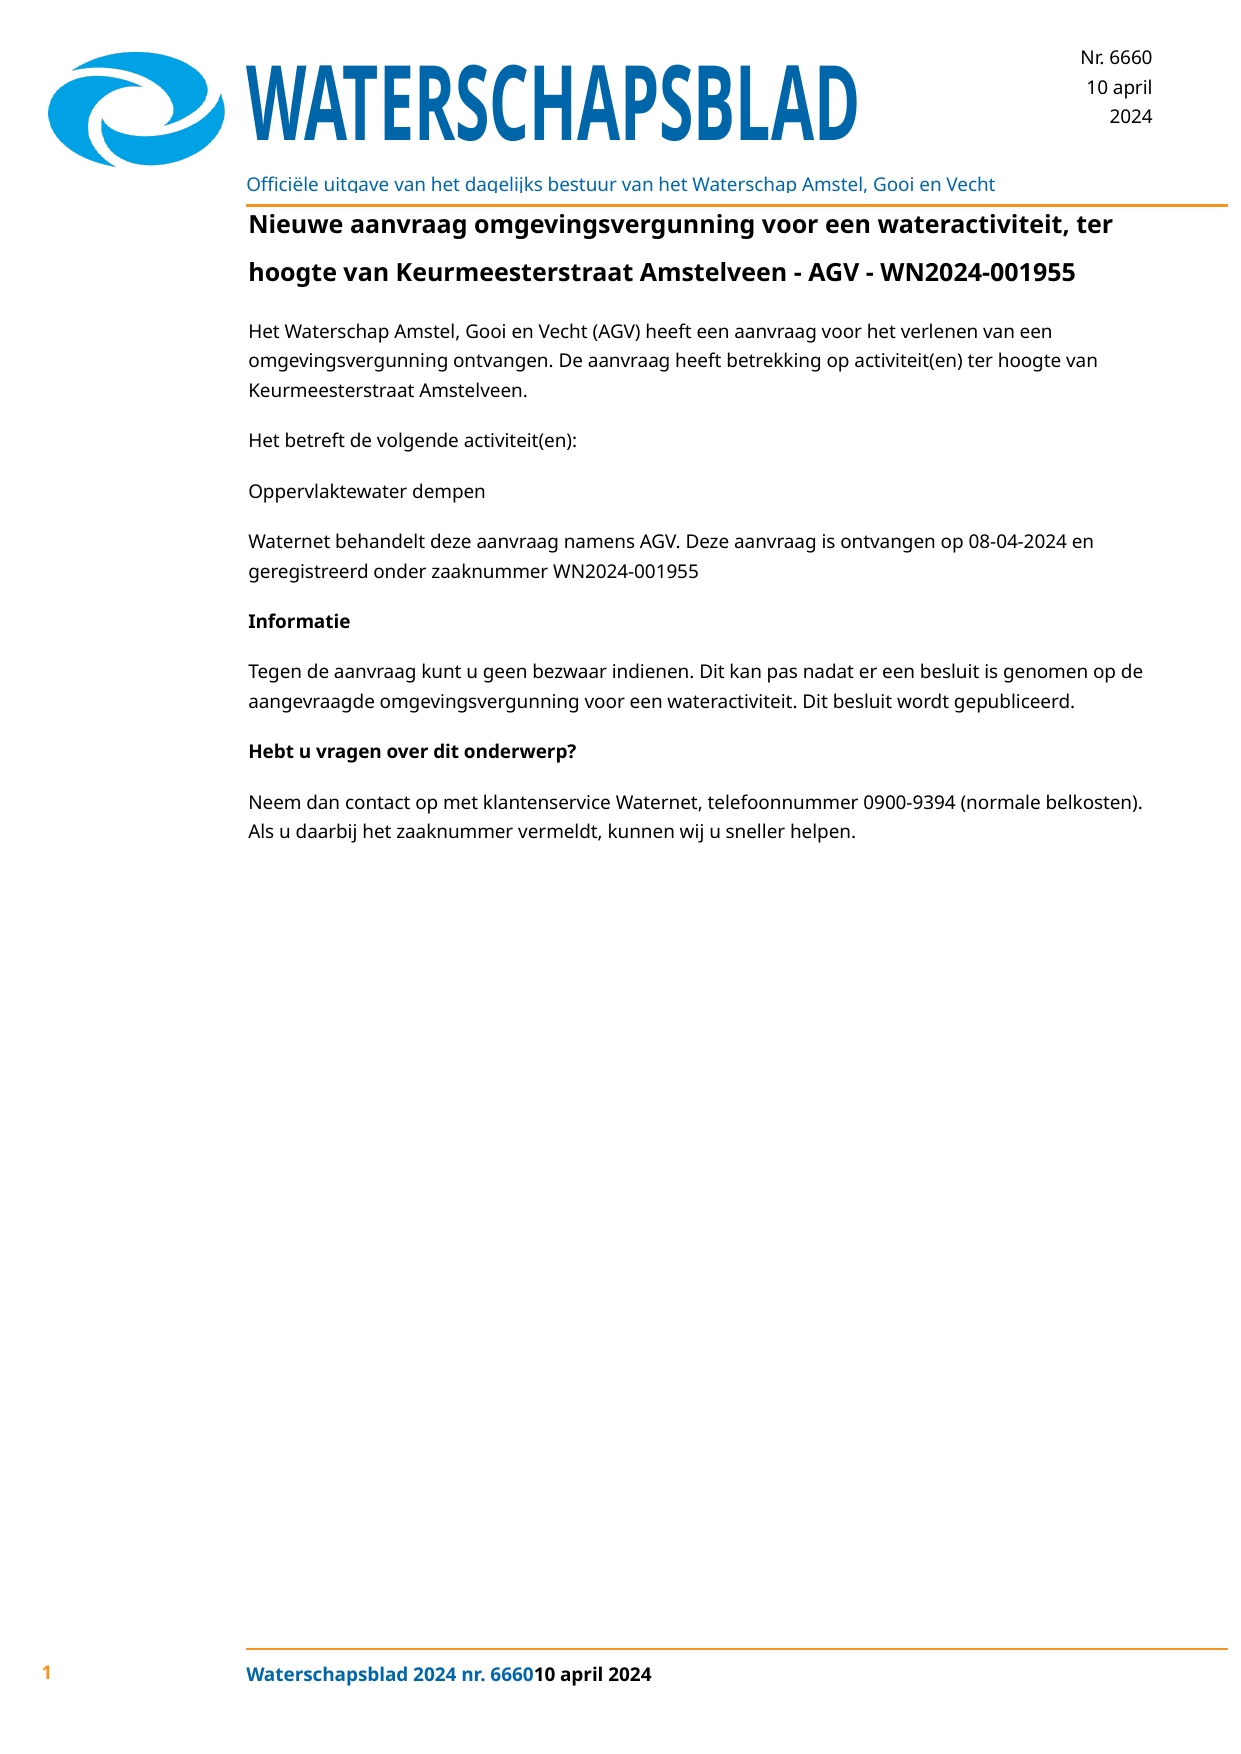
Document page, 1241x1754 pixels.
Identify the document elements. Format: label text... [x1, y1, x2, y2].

picture [41, 47, 231, 172]
text Waternet behandelt deze aanvraag namens AGV. Deze aanvraag is ontvangen op 08-04-2024 en geregistreerd onder zaaknummer WN2024-001955 [248, 528, 1152, 584]
text Hebt u vragen over dit onderwerp? [248, 739, 1152, 764]
text Oppervlaktewater dempen [248, 478, 1152, 504]
text Nieuwe aanvraag omgevingsvergunning voor een wateractiviteit, ter hoogte van Keurmeesterstraat Amstelveen - AGV - WN2024-001955 [248, 207, 1152, 288]
text Het Waterschap Amstel, Gooi en Vecht (AGV) heeft een aanvraag voor het verlenen van een omgevingsvergunning ontvangen. De aanvraag heeft betrekking op activiteit(en) ter hoogte van Keurmeesterstraat Amstelveen. [248, 318, 1152, 403]
text Neem dan contact op met klantenservice Waternet, telefoonnummer 0900-9394 (normale belkosten). Als u daarbij het zaaknummer vermeldt, kunnen wij u sneller helpen. [248, 789, 1152, 844]
text Tegen de aanvraag kunt u geen bezwaar indienen. Dit kan pas nadat er een besluit is genomen op de aangevraagde omgevingsvergunning voor een wateractiviteit. Dit besluit wordt gepubliceerd. [248, 659, 1152, 714]
text Het betreft de volgende activiteit(en): [248, 427, 1152, 453]
text Informatie [248, 608, 1152, 634]
